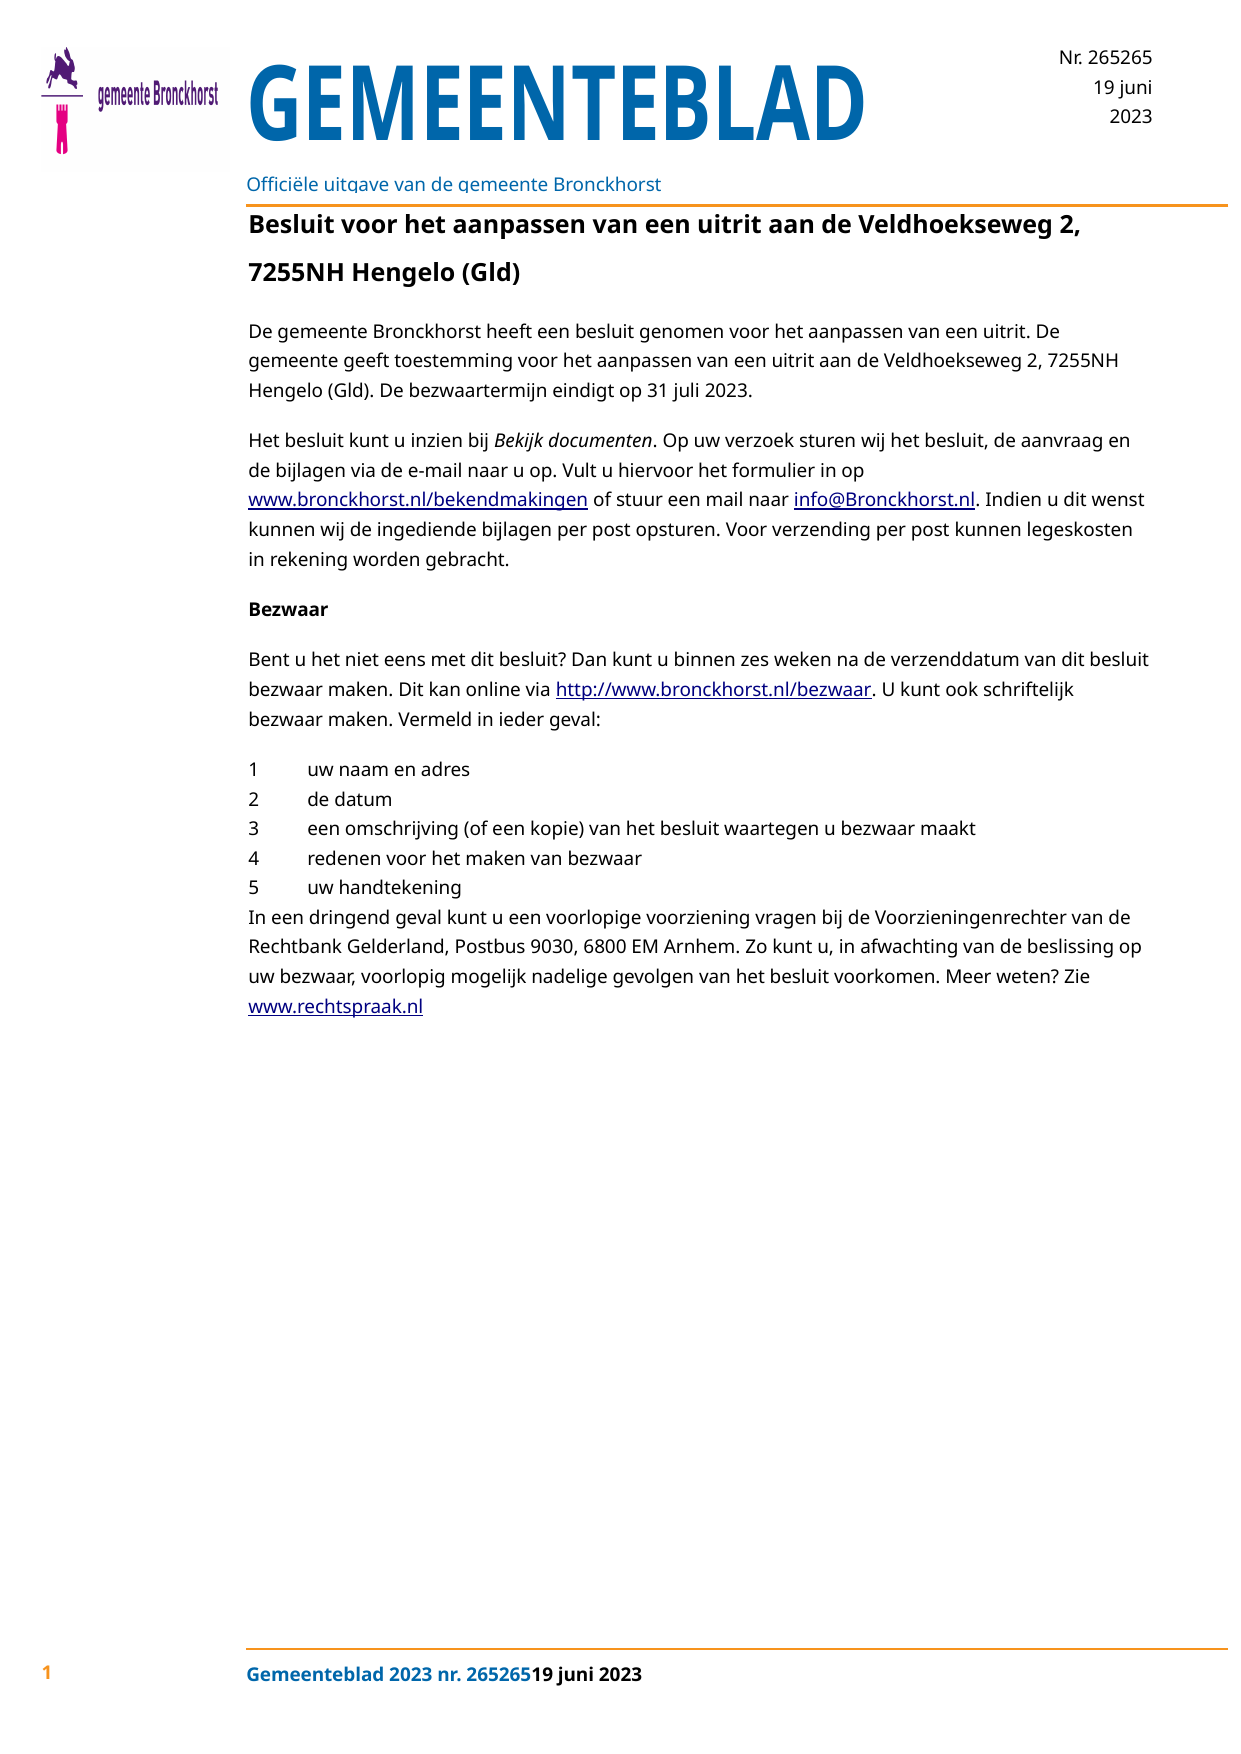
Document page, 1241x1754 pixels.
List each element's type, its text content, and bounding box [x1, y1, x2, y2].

list uw handtekening [248, 874, 1152, 900]
list een omschrijving (of een kopie) van het besluit waartegen u bezwaar maakt [248, 815, 1152, 841]
text Bezwaar [248, 596, 1152, 622]
list de datum [248, 786, 1152, 812]
picture [41, 47, 231, 172]
list uw naam en adres [248, 756, 1152, 782]
list redenen voor het maken van bezwaar [248, 845, 1152, 871]
text De gemeente Bronckhorst heeft een besluit genomen voor het aanpassen van een uitrit. De gemeente geeft toestemming voor het aanpassen van een uitrit aan de Veldhoekseweg 2, 7255NH Hengelo (Gld). De bezwaartermijn eindigt op 31 juli 2023. [248, 318, 1152, 403]
text Besluit voor het aanpassen van een uitrit aan de Veldhoekseweg 2, 7255NH Hengelo (Gld) [248, 207, 1152, 288]
text Bent u het niet eens met dit besluit? Dan kunt u binnen zes weken na de verzenddatum van dit besluit bezwaar maken. Dit kan online via http://www.bronckhorst.nl/bezwaar. U kunt ook schriftelijk bezwaar maken. Vermeld in ieder geval: [248, 647, 1152, 732]
text In een dringend geval kunt u een voorlopige voorziening vragen bij de Voorzieningenrechter van de Rechtbank Gelderland, Postbus 9030, 6800 EM Arnhem. Zo kunt u, in afwachting van de beslissing op uw bezwaar, voorlopig mogelijk nadelige gevolgen van het besluit voorkomen. Meer weten? Zie www.rechtspraak.nl [248, 904, 1152, 1019]
text Het besluit kunt u inzien bij Bekijk documenten. Op uw verzoek sturen wij het besluit, de aanvraag en de bijlagen via de e-mail naar u op. Vult u hiervoor het formulier in op www.bronckhorst.nl/bekendmakingen of stuur een mail naar info@Bronckhorst.nl. Indien u dit wenst kunnen wij de ingediende bijlagen per post opsturen. Voor verzending per post kunnen legeskosten in rekening worden gebracht. [248, 427, 1152, 572]
